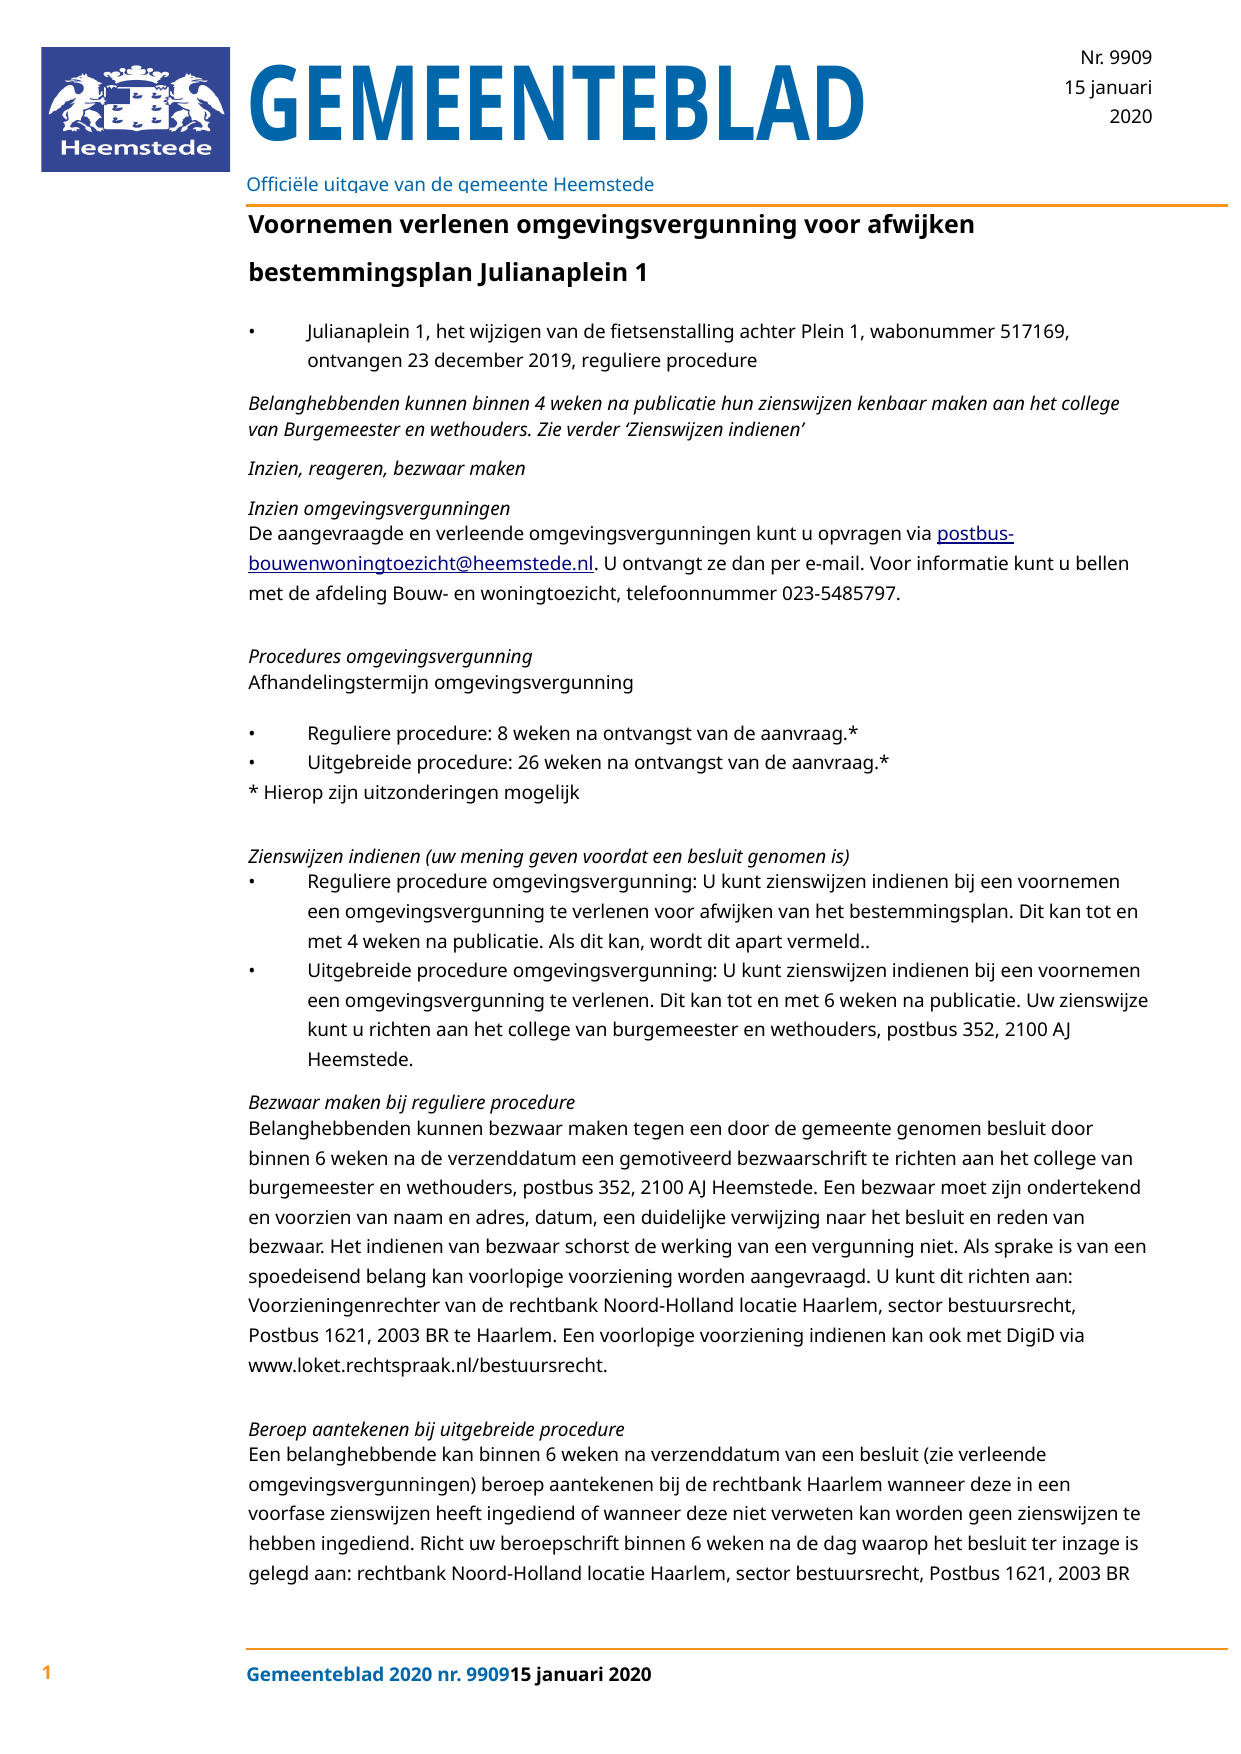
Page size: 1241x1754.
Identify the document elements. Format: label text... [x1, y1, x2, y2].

text Belanghebbenden kunnen binnen 4 weken na publicatie hun zienswijzen kenbaar maken aan het college van Burgemeester en wethouders. Zie verder ‘Zienswijzen indienen’ [248, 391, 1152, 442]
text * Hierop zijn uitzonderingen mogelijk [248, 779, 1152, 805]
text Inzien, reageren, bezwaar maken [248, 456, 1152, 481]
text Een belanghebbende kan binnen 6 weken na verzenddatum van een besluit (zie verleende omgevingsvergunningen) beroep aantekenen bij de rechtbank Haarlem wanneer deze in een voorfase zienswijzen heeft ingediend of wanneer deze niet verweten kan worden geen zienswijzen te hebben ingediend. Richt uw beroepschrift binnen 6 weken na de dag waarop het besluit ter inzage is gelegd aan: rechtbank Noord-Holland locatie Haarlem, sector bestuursrecht, Postbus 1621, 2003 BR [248, 1441, 1152, 1586]
picture [41, 47, 231, 172]
text Procedures omgevingsvergunning [248, 644, 1152, 669]
text Bezwaar maken bij reguliere procedure [248, 1089, 1152, 1115]
list Reguliere procedure omgevingsvergunning: U kunt zienswijzen indienen bij een voornemen een omgevingsvergunning te verlenen voor afwijken van het bestemmingsplan. Dit kan tot en met 4 weken na publicatie. Als dit kan, wordt dit apart vermeld.. [248, 869, 1152, 954]
list Julianaplein 1, het wijzigen van de fietsenstalling achter Plein 1, wabonummer 517169, ontvangen 23 december 2019, reguliere procedure [248, 318, 1152, 373]
text Inzien omgevingsvergunningen [248, 495, 1152, 521]
text Belanghebbenden kunnen bezwaar maken tegen een door de gemeente genomen besluit door binnen 6 weken na de verzenddatum een gemotiveerd bezwaarschrift te richten aan het college van burgemeester en wethouders, postbus 352, 2100 AJ Heemstede. Een bezwaar moet zijn ondertekend en voorzien van naam en adres, datum, een duidelijke verwijzing naar het besluit en reden van bezwaar. Het indienen van bezwaar schorst de werking van een vergunning niet. Als sprake is van een spoedeisend belang kan voorlopige voorziening worden aangevraagd. U kunt dit richten aan: Voorzieningenrechter van de rechtbank Noord-Holland locatie Haarlem, sector bestuursrecht, Postbus 1621, 2003 BR te Haarlem. Een voorlopige voorziening indienen kan ook met DigiD via www.loket.rechtspraak.nl/bestuursrecht. [248, 1115, 1152, 1377]
list Uitgebreide procedure omgevingsvergunning: U kunt zienswijzen indienen bij een voornemen een omgevingsvergunning te verlenen. Dit kan tot en met 6 weken na publicatie. Uw zienswijze kunt u richten aan het college van burgemeester en wethouders, postbus 352, 2100 AJ Heemstede. [248, 957, 1152, 1072]
text De aangevraagde en verleende omgevingsvergunningen kunt u opvragen via postbus-bouwenwoningtoezicht@heemstede.nl. U ontvangt ze dan per e-mail. Voor informatie kunt u bellen met de afdeling Bouw- en woningtoezicht, telefoonnummer 023-5485797. [248, 521, 1152, 606]
text Zienswijzen indienen (uw mening geven voordat een besluit genomen is) [248, 843, 1152, 869]
text Beroep aantekenen bij uitgebreide procedure [248, 1416, 1152, 1441]
text Afhandelingstermijn omgevingsvergunning [248, 669, 1152, 695]
list Uitgebreide procedure: 26 weken na ontvangst van de aanvraag.* [248, 749, 1152, 775]
text Voornemen verlenen omgevingsvergunning voor afwijken bestemmingsplan Julianaplein 1 [248, 207, 1152, 288]
list Reguliere procedure: 8 weken na ontvangst van de aanvraag.* [248, 720, 1152, 746]
